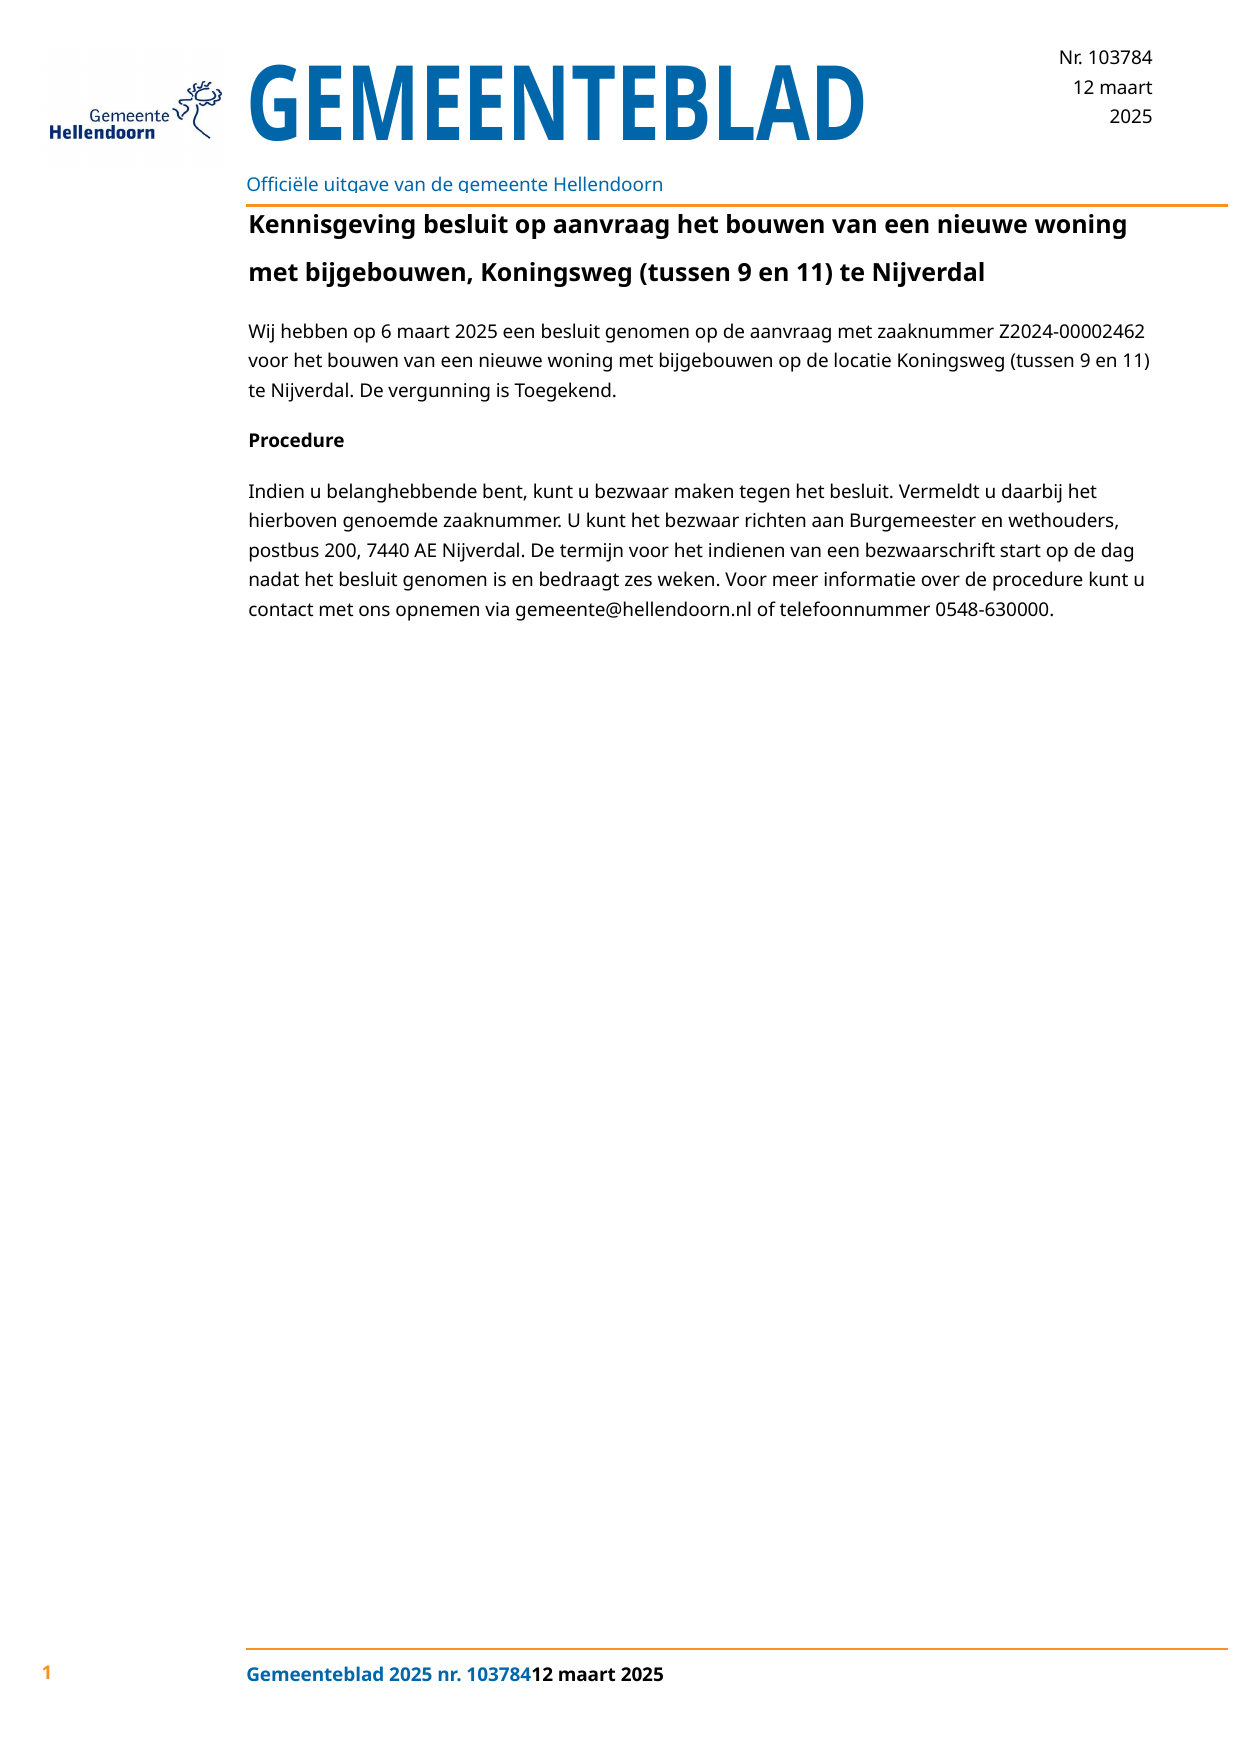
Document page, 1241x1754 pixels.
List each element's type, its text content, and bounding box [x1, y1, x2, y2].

picture [41, 47, 231, 172]
text Indien u belanghebbende bent, kunt u bezwaar maken tegen het besluit. Vermeldt u daarbij het hierboven genoemde zaaknummer. U kunt het bezwaar richten aan Burgemeester en wethouders, postbus 200, 7440 AE Nijverdal. De termijn voor het indienen van een bezwaarschrift start op de dag nadat het besluit genomen is en bedraagt zes weken. Voor meer informatie over de procedure kunt u contact met ons opnemen via gemeente@hellendoorn.nl of telefoonnummer 0548-630000. [248, 478, 1152, 622]
text Wij hebben op 6 maart 2025 een besluit genomen op de aanvraag met zaaknummer Z2024-00002462 voor het bouwen van een nieuwe woning met bijgebouwen op de locatie Koningsweg (tussen 9 en 11) te Nijverdal. De vergunning is Toegekend. [248, 318, 1152, 403]
text Kennisgeving besluit op aanvraag het bouwen van een nieuwe woning met bijgebouwen, Koningsweg (tussen 9 en 11) te Nijverdal [248, 207, 1152, 288]
text Procedure [248, 427, 1152, 453]
